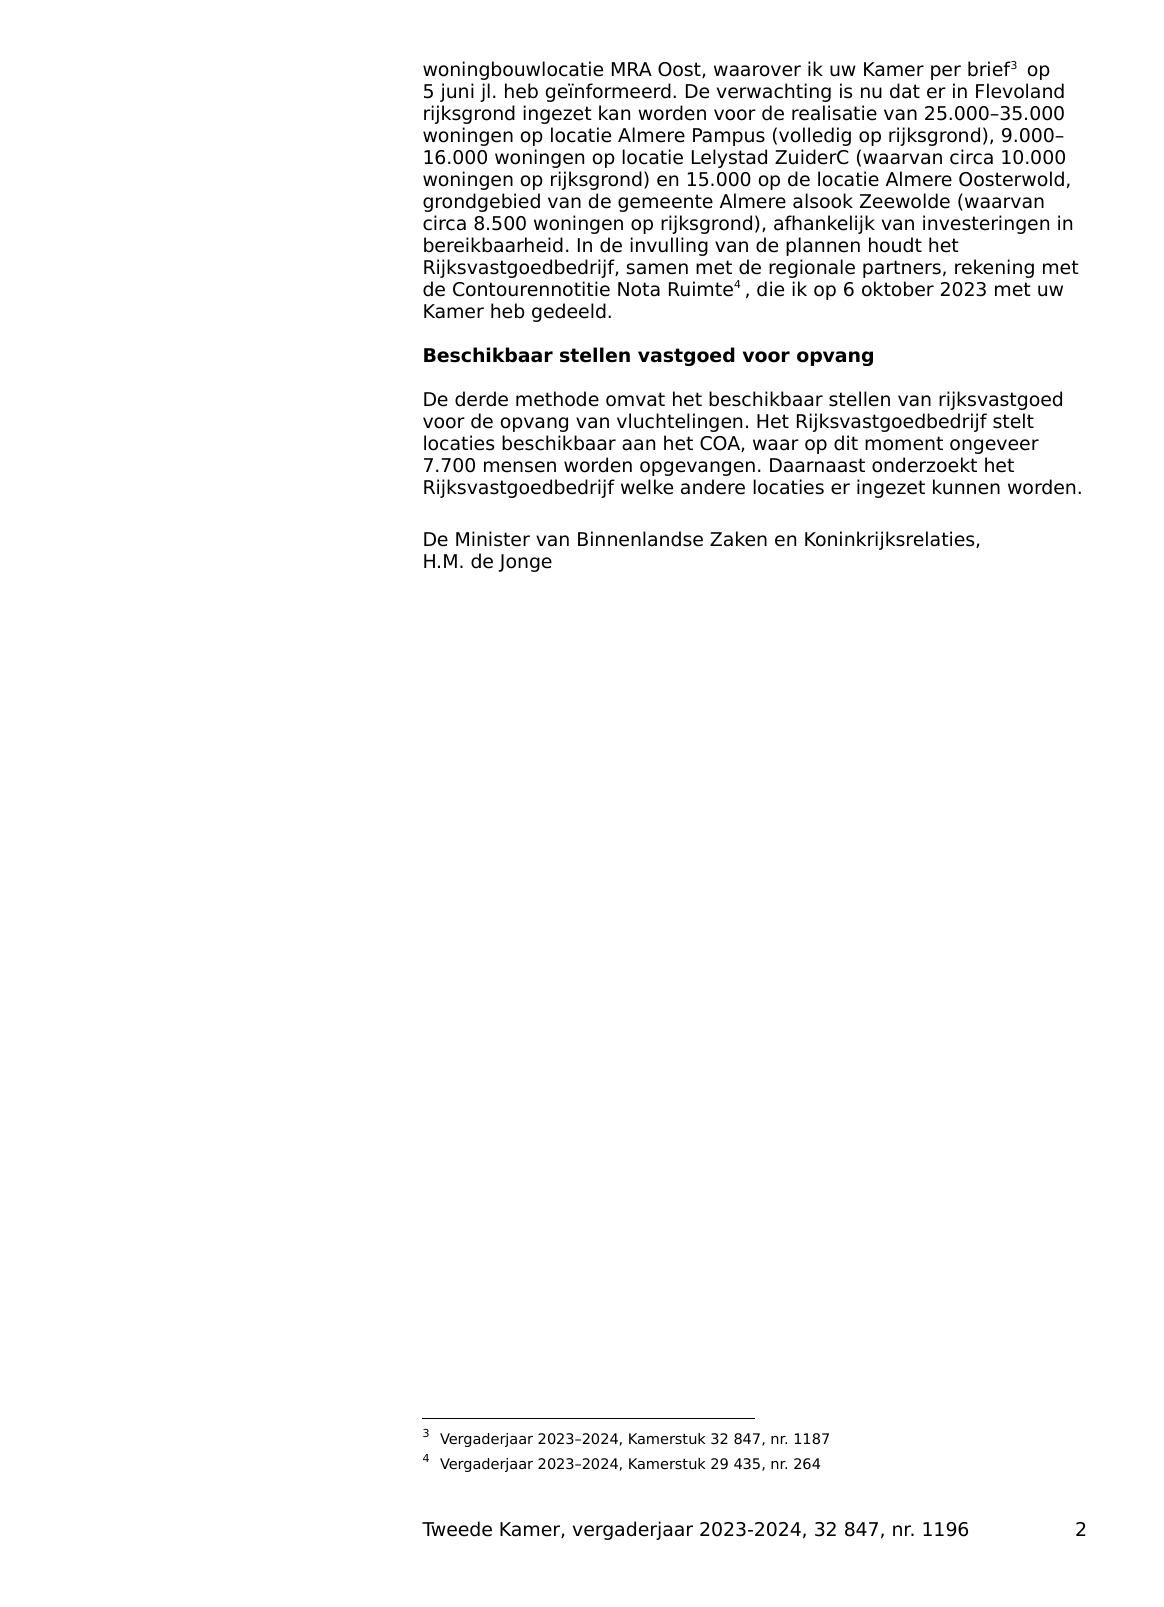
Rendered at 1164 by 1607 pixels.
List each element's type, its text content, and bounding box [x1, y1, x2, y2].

subtitle Beschikbaar stellen vastgoed voor opvang [422, 345, 1087, 367]
text De derde methode omvat het beschikbaar stellen van rijksvastgoed voor de opvang van vluchtelingen. Het Rijksvastgoedbedrijf stelt locaties beschikbaar aan het COA, waar op dit moment ongeveer 7.700 mensen worden opgevangen. Daarnaast onderzoekt het Rijksvastgoedbedrijf welke andere locaties er ingezet kunnen worden. [422, 389, 1087, 499]
text woningbouwlocatie MRA Oost, waarover ik uw Kamer per brief op 5 juni jl. heb geïnformeerd. De verwachting is nu dat er in Flevoland rijksgrond ingezet kan worden voor de realisatie van 25.000–35.000 woningen op locatie Almere Pampus (volledig op rijksgrond), 9.000–16.000 woningen op locatie Lelystad ZuiderC (waarvan circa 10.000 woningen op rijksgrond) en 15.000 op de locatie Almere Oosterwold, grondgebied van de gemeente Almere alsook Zeewolde (waarvan circa 8.500 woningen op rijksgrond), afhankelijk van investeringen in bereikbaarheid. In de invulling van de plannen houdt het Rijksvastgoedbedrijf, samen met de regionale partners, rekening met de Contourennotitie Nota Ruimte, die ik op 6 oktober 2023 met uw Kamer heb gedeeld. [422, 59, 1087, 323]
text De Minister van Binnenlandse Zaken en Koninkrijksrelaties, H.M. de Jonge [422, 529, 1087, 573]
text Vergaderjaar 2023–2024, Kamerstuk 32 847, nr. 1187 [422, 1427, 1087, 1449]
text Vergaderjaar 2023–2024, Kamerstuk 29 435, nr. 264 [422, 1452, 1087, 1474]
